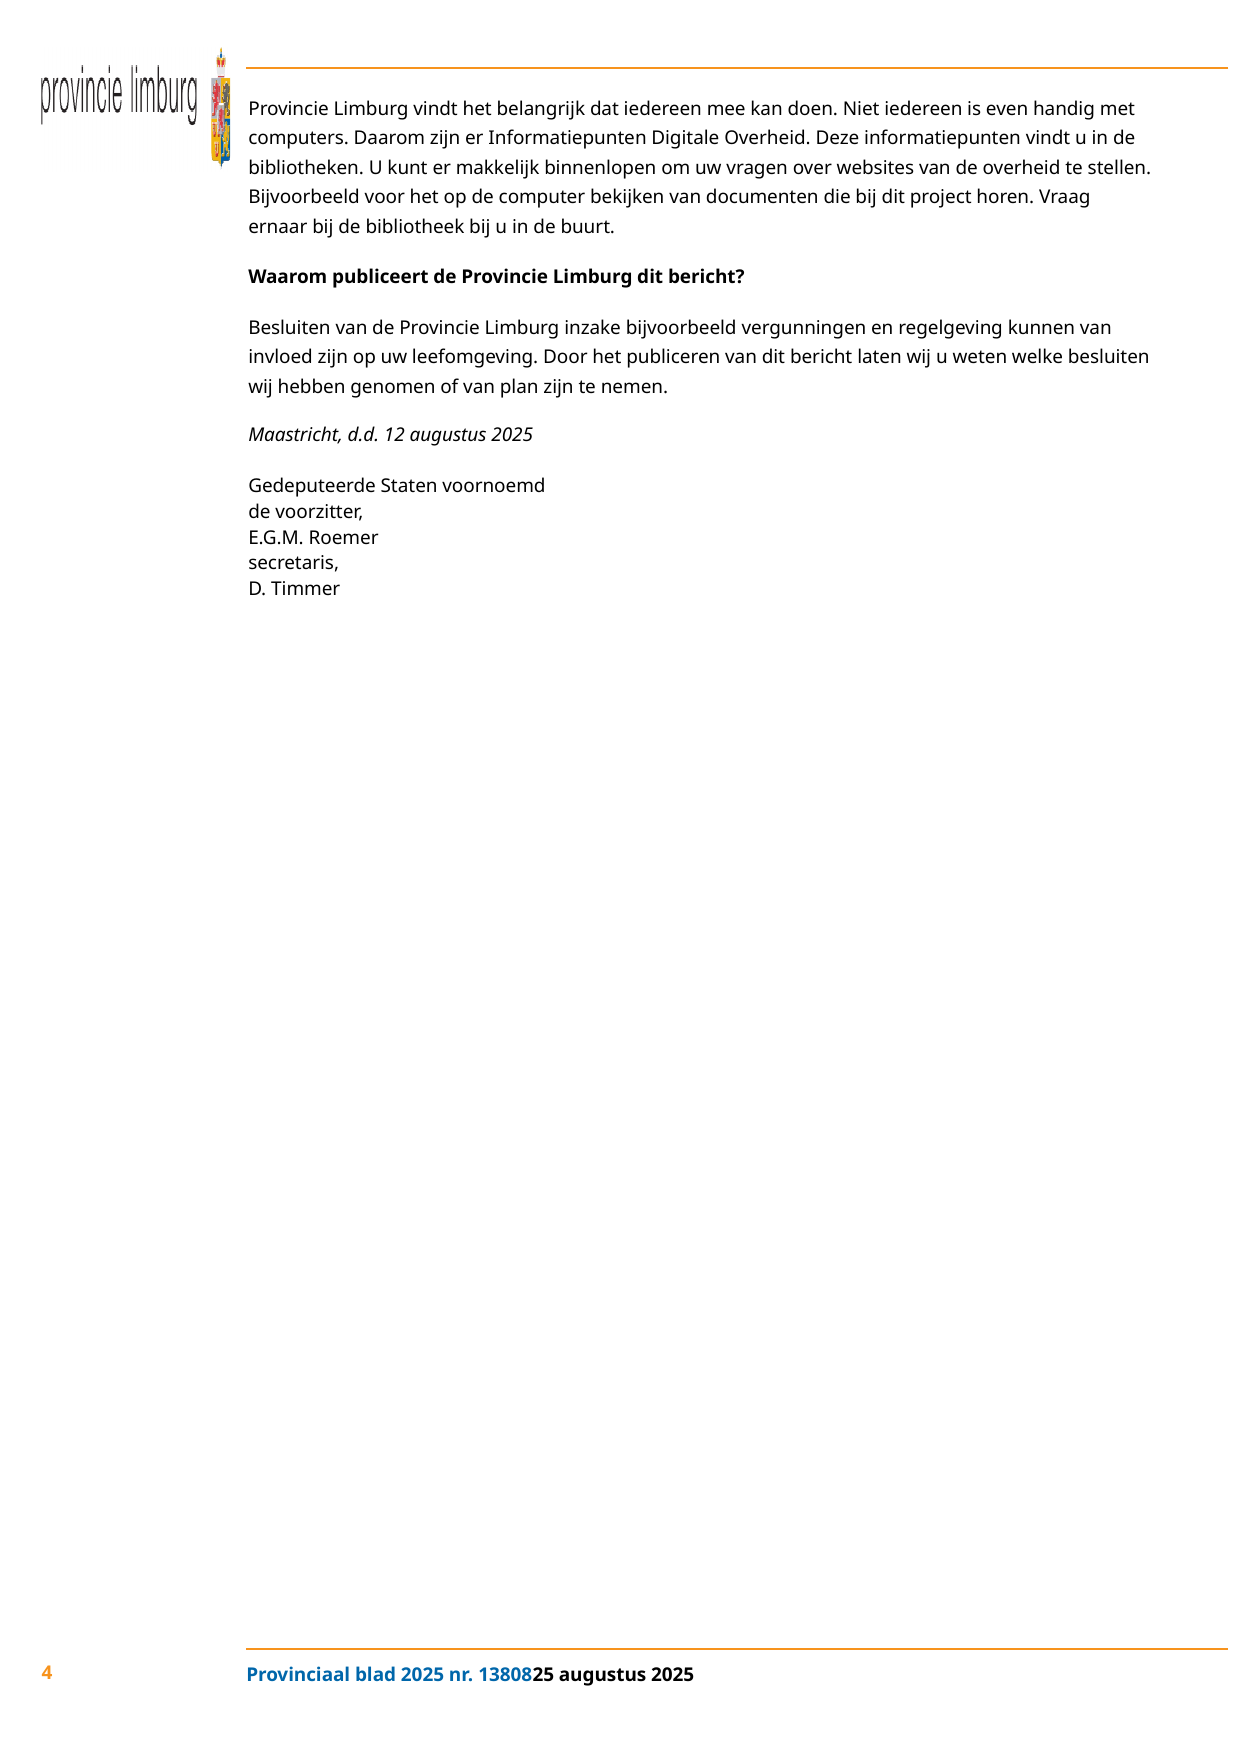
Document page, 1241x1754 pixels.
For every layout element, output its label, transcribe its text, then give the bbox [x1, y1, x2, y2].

text secretaris, [248, 549, 1152, 575]
text Provincie Limburg vindt het belangrijk dat iedereen mee kan doen. Niet iedereen is even handig met computers. Daarom zijn er Informatiepunten Digitale Overheid. Deze informatiepunten vindt u in de bibliotheken. U kunt er makkelijk binnenlopen om uw vragen over websites van de overheid te stellen. Bijvoorbeeld voor het op de computer bekijken van documenten die bij dit project horen. Vraag ernaar bij de bibliotheek bij u in de buurt. [248, 95, 1152, 239]
text de voorzitter, [248, 498, 1152, 524]
text D. Timmer [248, 575, 1152, 601]
text Waarom publiceert de Provincie Limburg dit bericht? [248, 263, 1152, 289]
text Gedeputeerde Staten voornoemd [248, 472, 1152, 498]
text E.G.M. Roemer [248, 524, 1152, 549]
text Maastricht, d.d. 12 augustus 2025 [248, 421, 1152, 447]
text Besluiten van de Provincie Limburg inzake bijvoorbeeld vergunningen en regelgeving kunnen van invloed zijn op uw leefomgeving. Door het publiceren van dit bericht laten wij u weten welke besluiten wij hebben genomen of van plan zijn te nemen. [248, 314, 1152, 399]
picture [41, 47, 231, 172]
